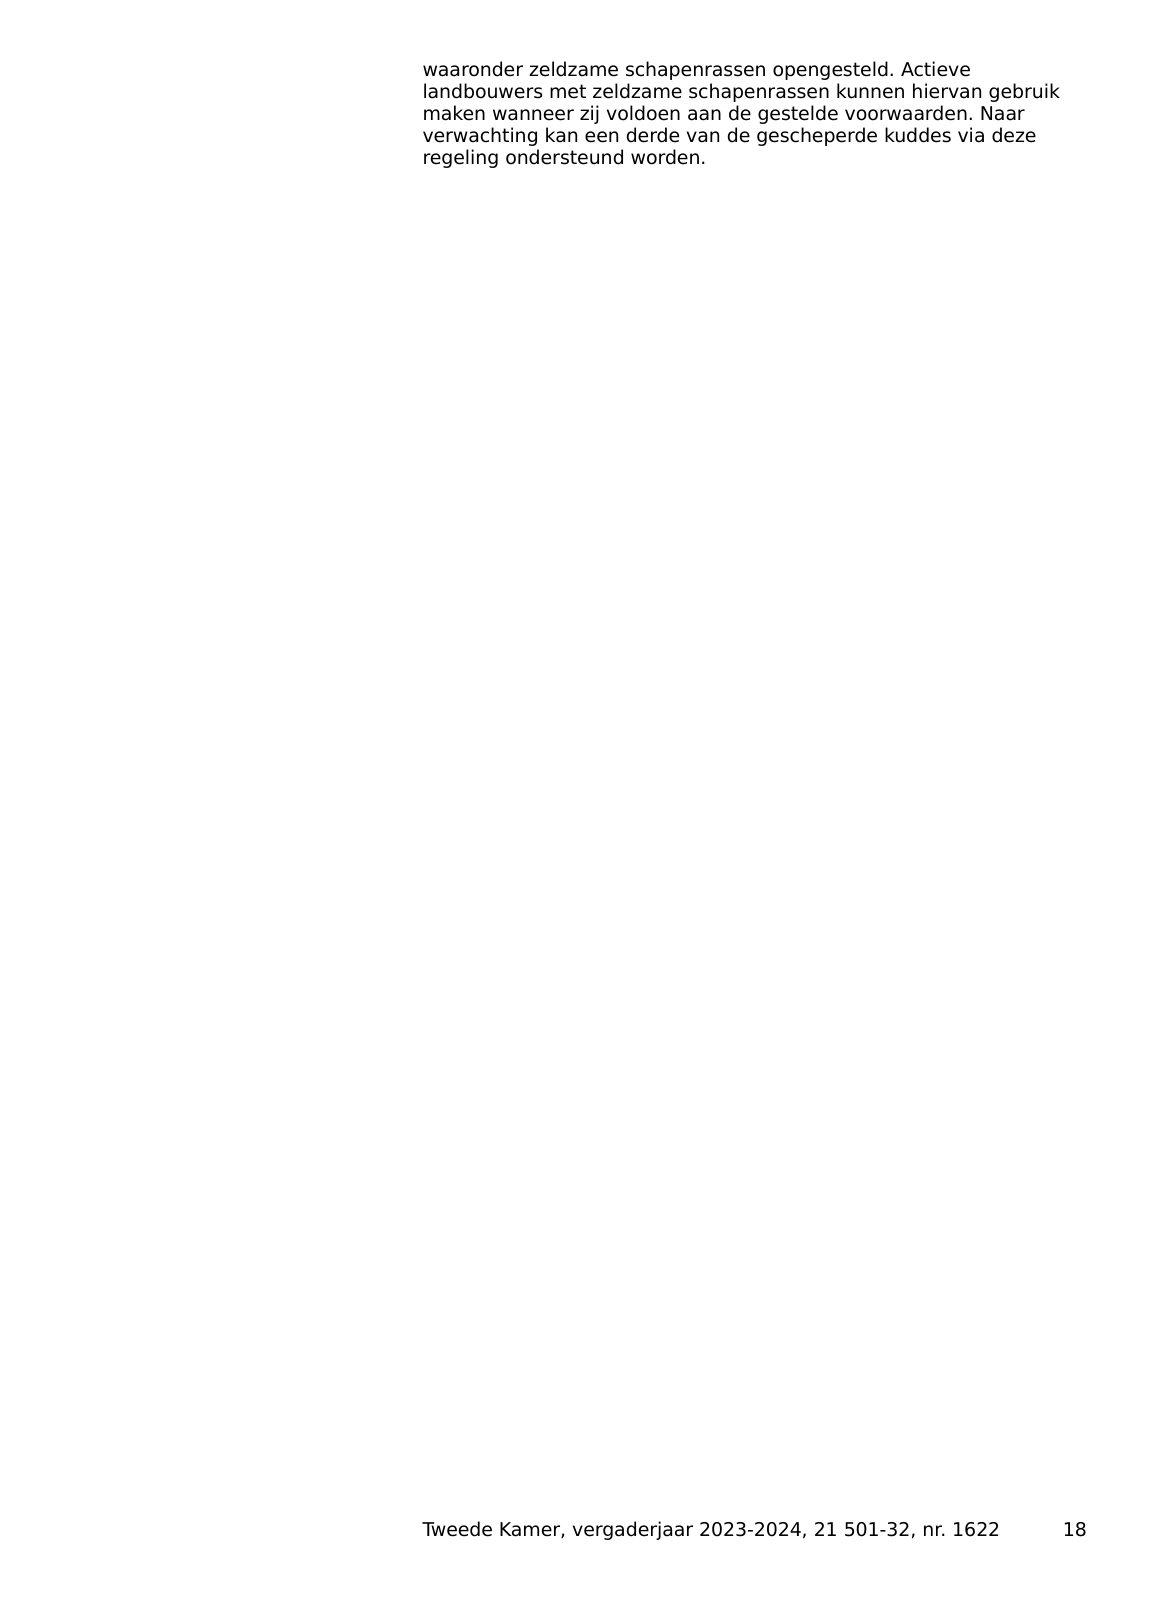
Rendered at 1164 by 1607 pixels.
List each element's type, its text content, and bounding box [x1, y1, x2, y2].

text waaronder zeldzame schapenrassen opengesteld. Actieve landbouwers met zeldzame schapenrassen kunnen hiervan gebruik maken wanneer zij voldoen aan de gestelde voorwaarden. Naar verwachting kan een derde van de gescheperde kuddes via deze regeling ondersteund worden. [422, 59, 1087, 169]
